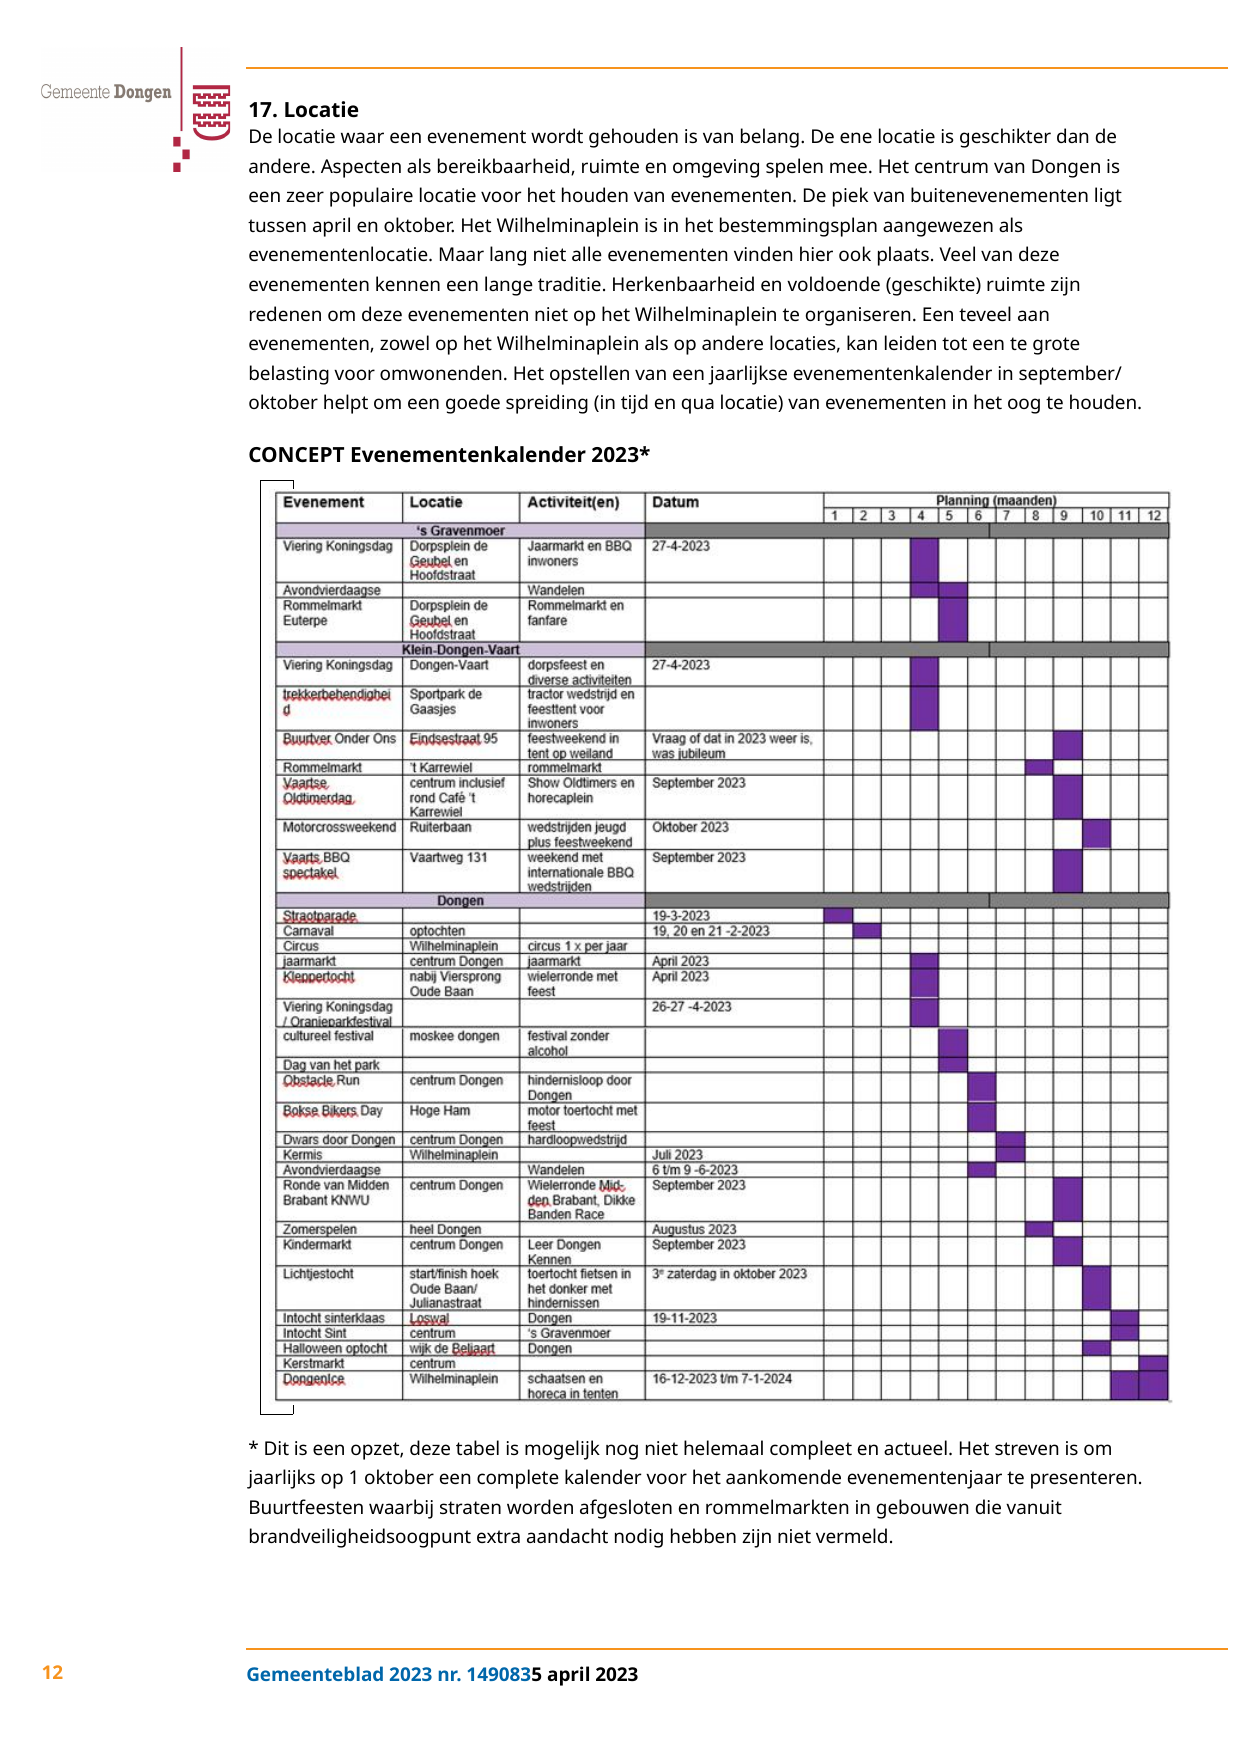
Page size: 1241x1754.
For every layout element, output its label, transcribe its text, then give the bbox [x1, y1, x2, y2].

text 17. Locatie [248, 95, 1152, 123]
text De locatie waar een evenement wordt gehouden is van belang. De ene locatie is geschikter dan de andere. Aspecten als bereikbaarheid, ruimte en omgeving spelen mee. Het centrum van Dongen is een zeer populaire locatie voor het houden van evenementen. De piek van buitenevenementen ligt tussen april en oktober. Het Wilhelminaplein is in het bestemmingsplan aangewezen als evenementenlocatie. Maar lang niet alle evenementen vinden hier ook plaats. Veel van deze evenementen kennen een lange traditie. Herkenbaarheid en voldoende (geschikte) ruimte zijn redenen om deze evenementen niet op het Wilhelminaplein te organiseren. Een teveel aan evenementen, zowel op het Wilhelminaplein als op andere locaties, kan leiden tot een te grote belasting voor omwonenden. Het opstellen van een jaarlijkse evenementenkalender in september/ oktober helpt om een goede spreiding (in tijd en qua locatie) van evenementen in het oog te houden. [248, 123, 1152, 415]
text CONCEPT Evenementenkalender 2023* [248, 440, 1152, 468]
picture [41, 47, 231, 172]
text * Dit is een opzet, deze tabel is mogelijk nog niet helemaal compleet en actueel. Het streven is om jaarlijks op 1 oktober een complete kalender voor het aankomende evenementenjaar te presenteren. Buurtfeesten waarbij straten worden afgesloten en rommelmarkten in gebouwen die vanuit brandveiligheidsoogpunt extra aandacht nodig hebben zijn niet vermeld. [248, 1435, 1152, 1549]
picture [268, 489, 1173, 1405]
